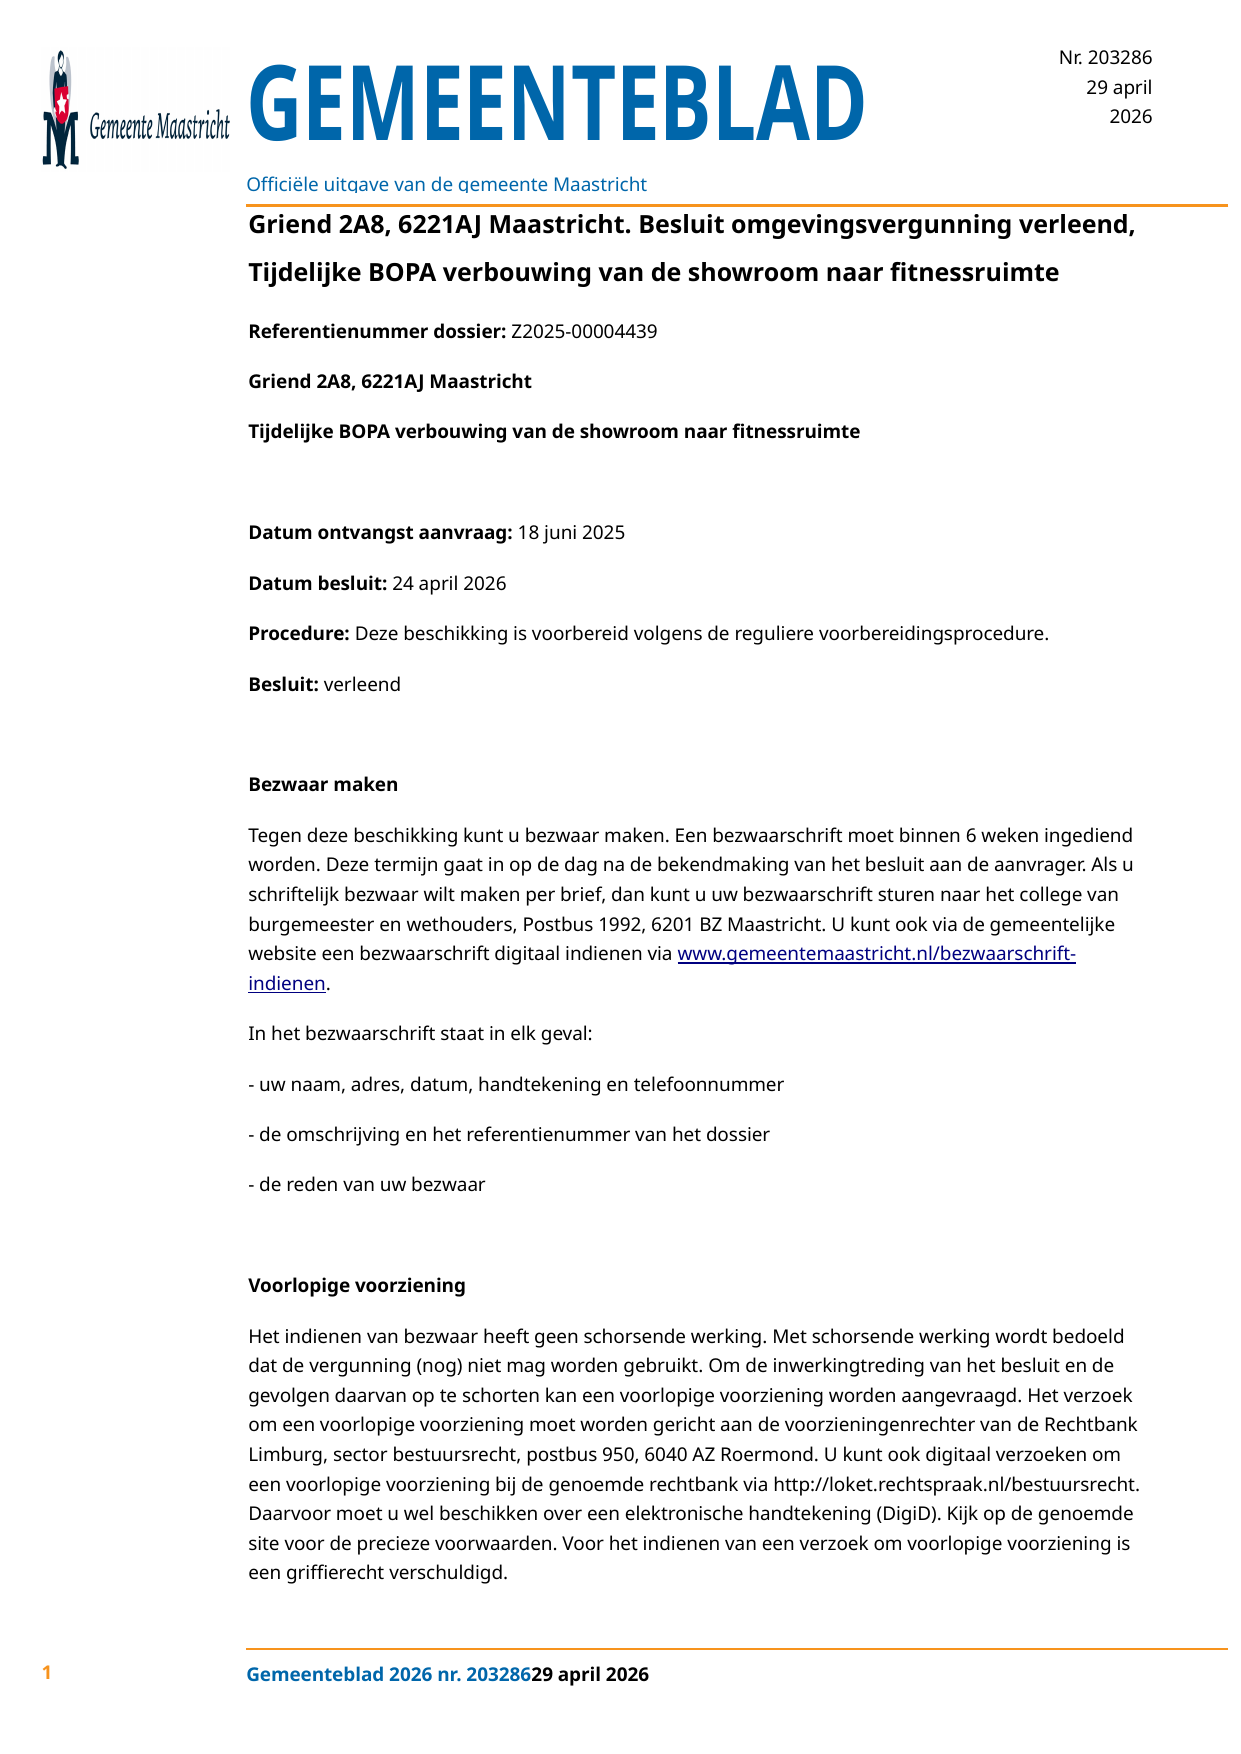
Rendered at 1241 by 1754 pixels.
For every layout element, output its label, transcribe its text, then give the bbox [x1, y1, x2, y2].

text - uw naam, adres, datum, handtekening en telefoonnummer [248, 1071, 1152, 1097]
text - de omschrijving en het referentienummer van het dossier [248, 1121, 1152, 1147]
text Voorlopige voorziening [248, 1272, 1152, 1298]
text Het indienen van bezwaar heeft geen schorsende werking. Met schorsende werking wordt bedoeld dat de vergunning (nog) niet mag worden gebruikt. Om de inwerkingtreding van het besluit en de gevolgen daarvan op te schorten kan een voorlopige voorziening worden aangevraagd. Het verzoek om een voorlopige voorziening moet worden gericht aan de voorzieningenrechter van de Rechtbank Limburg, sector bestuursrecht, postbus 950, 6040 AZ Roermond. U kunt ook digitaal verzoeken om een voorlopige voorziening bij de genoemde rechtbank via http://loket.rechtspraak.nl/bestuursrecht. Daarvoor moet u wel beschikken over een elektronische handtekening (DigiD). Kijk op de genoemde site voor de precieze voorwaarden. Voor het indienen van een verzoek om voorlopige voorziening is een griffierecht verschuldigd. [248, 1323, 1152, 1585]
text - de reden van uw bezwaar [248, 1172, 1152, 1197]
text Bezwaar maken [248, 772, 1152, 797]
text Besluit: verleend [248, 671, 1152, 697]
text Tijdelijke BOPA verbouwing van de showroom naar fitnessruimte [248, 419, 1152, 444]
text In het bezwaarschrift staat in elk geval: [248, 1020, 1152, 1046]
text Griend 2A8, 6221AJ Maastricht [248, 368, 1152, 394]
text Procedure: Deze beschikking is voorbereid volgens de reguliere voorbereidingsprocedure. [248, 620, 1152, 646]
text Griend 2A8, 6221AJ Maastricht. Besluit omgevingsvergunning verleend, Tijdelijke BOPA verbouwing van de showroom naar fitnessruimte [248, 207, 1152, 288]
text Datum ontvangst aanvraag: 18 juni 2025 [248, 519, 1152, 545]
text Referentienummer dossier: Z2025-00004439 [248, 318, 1152, 344]
text Datum besluit: 24 april 2026 [248, 570, 1152, 596]
text Tegen deze beschikking kunt u bezwaar maken. Een bezwaarschrift moet binnen 6 weken ingediend worden. Deze termijn gaat in op de dag na de bekendmaking van het besluit aan de aanvrager. Als u schriftelijk bezwaar wilt maken per brief, dan kunt u uw bezwaarschrift sturen naar het college van burgemeester en wethouders, Postbus 1992, 6201 BZ Maastricht. U kunt ook via de gemeentelijke website een bezwaarschrift digitaal indienen via www.gemeentemaastricht.nl/bezwaarschrift-indienen. [248, 822, 1152, 996]
picture [41, 47, 231, 172]
